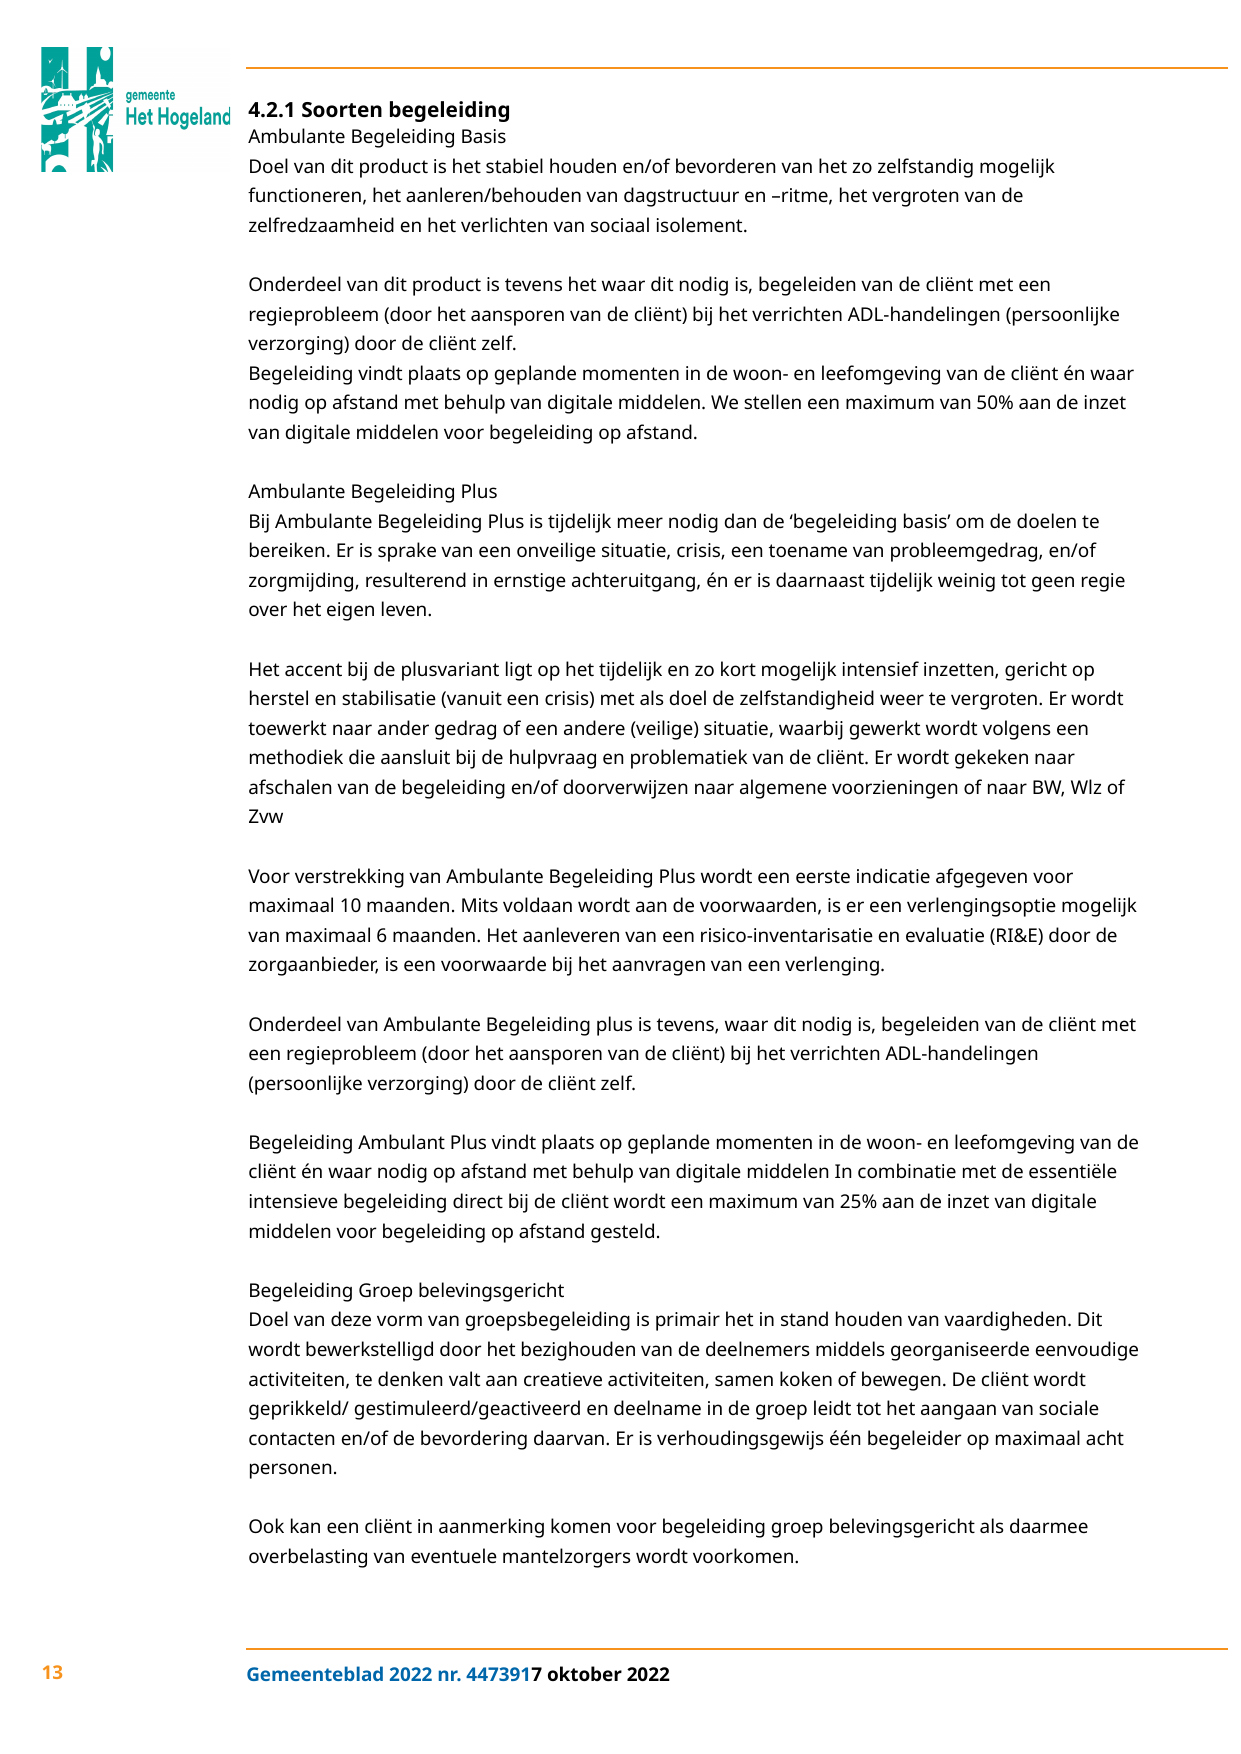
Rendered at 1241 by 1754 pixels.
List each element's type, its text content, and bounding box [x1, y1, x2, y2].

text Ambulante Begeleiding Plus [248, 478, 1152, 504]
text Ook kan een cliënt in aanmerking komen voor begeleiding groep belevingsgericht als daarmee overbelasting van eventuele mantelzorgers wordt voorkomen. [248, 1514, 1152, 1569]
text Bij Ambulante Begeleiding Plus is tijdelijk meer nodig dan de ‘begeleiding basis’ om de doelen te bereiken. Er is sprake van een onveilige situatie, crisis, een toename van probleemgedrag, en/of zorgmijding, resulterend in ernstige achteruitgang, én er is daarnaast tijdelijk weinig tot geen regie over het eigen leven. [248, 508, 1152, 622]
text Ambulante Begeleiding Basis [248, 123, 1152, 149]
text Voor verstrekking van Ambulante Begeleiding Plus wordt een eerste indicatie afgegeven voor maximaal 10 maanden. Mits voldaan wordt aan de voorwaarden, is er een verlengingsoptie mogelijk van maximaal 6 maanden. Het aanleveren van een risico-inventarisatie en evaluatie (RI&E) door de zorgaanbieder, is een voorwaarde bij het aanvragen van een verlenging. [248, 863, 1152, 977]
text Het accent bij de plusvariant ligt op het tijdelijk en zo kort mogelijk intensief inzetten, gericht op herstel en stabilisatie (vanuit een crisis) met als doel de zelfstandigheid weer te vergroten. Er wordt toewerkt naar ander gedrag of een andere (veilige) situatie, waarbij gewerkt wordt volgens een methodiek die aansluit bij de hulpvraag en problematiek van de cliënt. Er wordt gekeken naar afschalen van de begeleiding en/of doorverwijzen naar algemene voorzieningen of naar BW, Wlz of Zvw [248, 656, 1152, 829]
text Begeleiding vindt plaats op geplande momenten in de woon- en leefomgeving van de cliënt én waar nodig op afstand met behulp van digitale middelen. We stellen een maximum van 50% aan de inzet van digitale middelen voor begeleiding op afstand. [248, 360, 1152, 445]
text Doel van dit product is het stabiel houden en/of bevorderen van het zo zelfstandig mogelijk functioneren, het aanleren/behouden van dagstructuur en –ritme, het vergroten van de zelfredzaamheid en het verlichten van sociaal isolement. [248, 153, 1152, 238]
text 4.2.1 Soorten begeleiding [248, 95, 1152, 123]
text Begeleiding Ambulant Plus vindt plaats op geplande momenten in de woon- en leefomgeving van de cliënt én waar nodig op afstand met behulp van digitale middelen In combinatie met de essentiële intensieve begeleiding direct bij de cliënt wordt een maximum van 25% aan de inzet van digitale middelen voor begeleiding op afstand gesteld. [248, 1129, 1152, 1243]
text Doel van deze vorm van groepsbegeleiding is primair het in stand houden van vaardigheden. Dit wordt bewerkstelligd door het bezighouden van de deelnemers middels georganiseerde eenvoudige activiteiten, te denken valt aan creatieve activiteiten, samen koken of bewegen. De cliënt wordt geprikkeld/ gestimuleerd/geactiveerd en deelname in de groep leidt tot het aangaan van sociale contacten en/of de bevordering daarvan. Er is verhoudingsgewijs één begeleider op maximaal acht personen. [248, 1307, 1152, 1480]
picture [41, 47, 231, 172]
text Onderdeel van Ambulante Begeleiding plus is tevens, waar dit nodig is, begeleiden van de cliënt met een regieprobleem (door het aansporen van de cliënt) bij het verrichten ADL-handelingen (persoonlijke verzorging) door de cliënt zelf. [248, 1011, 1152, 1096]
text Begeleiding Groep belevingsgericht [248, 1277, 1152, 1303]
text Onderdeel van dit product is tevens het waar dit nodig is, begeleiden van de cliënt met een regieprobleem (door het aansporen van de cliënt) bij het verrichten ADL-handelingen (persoonlijke verzorging) door de cliënt zelf. [248, 271, 1152, 356]
